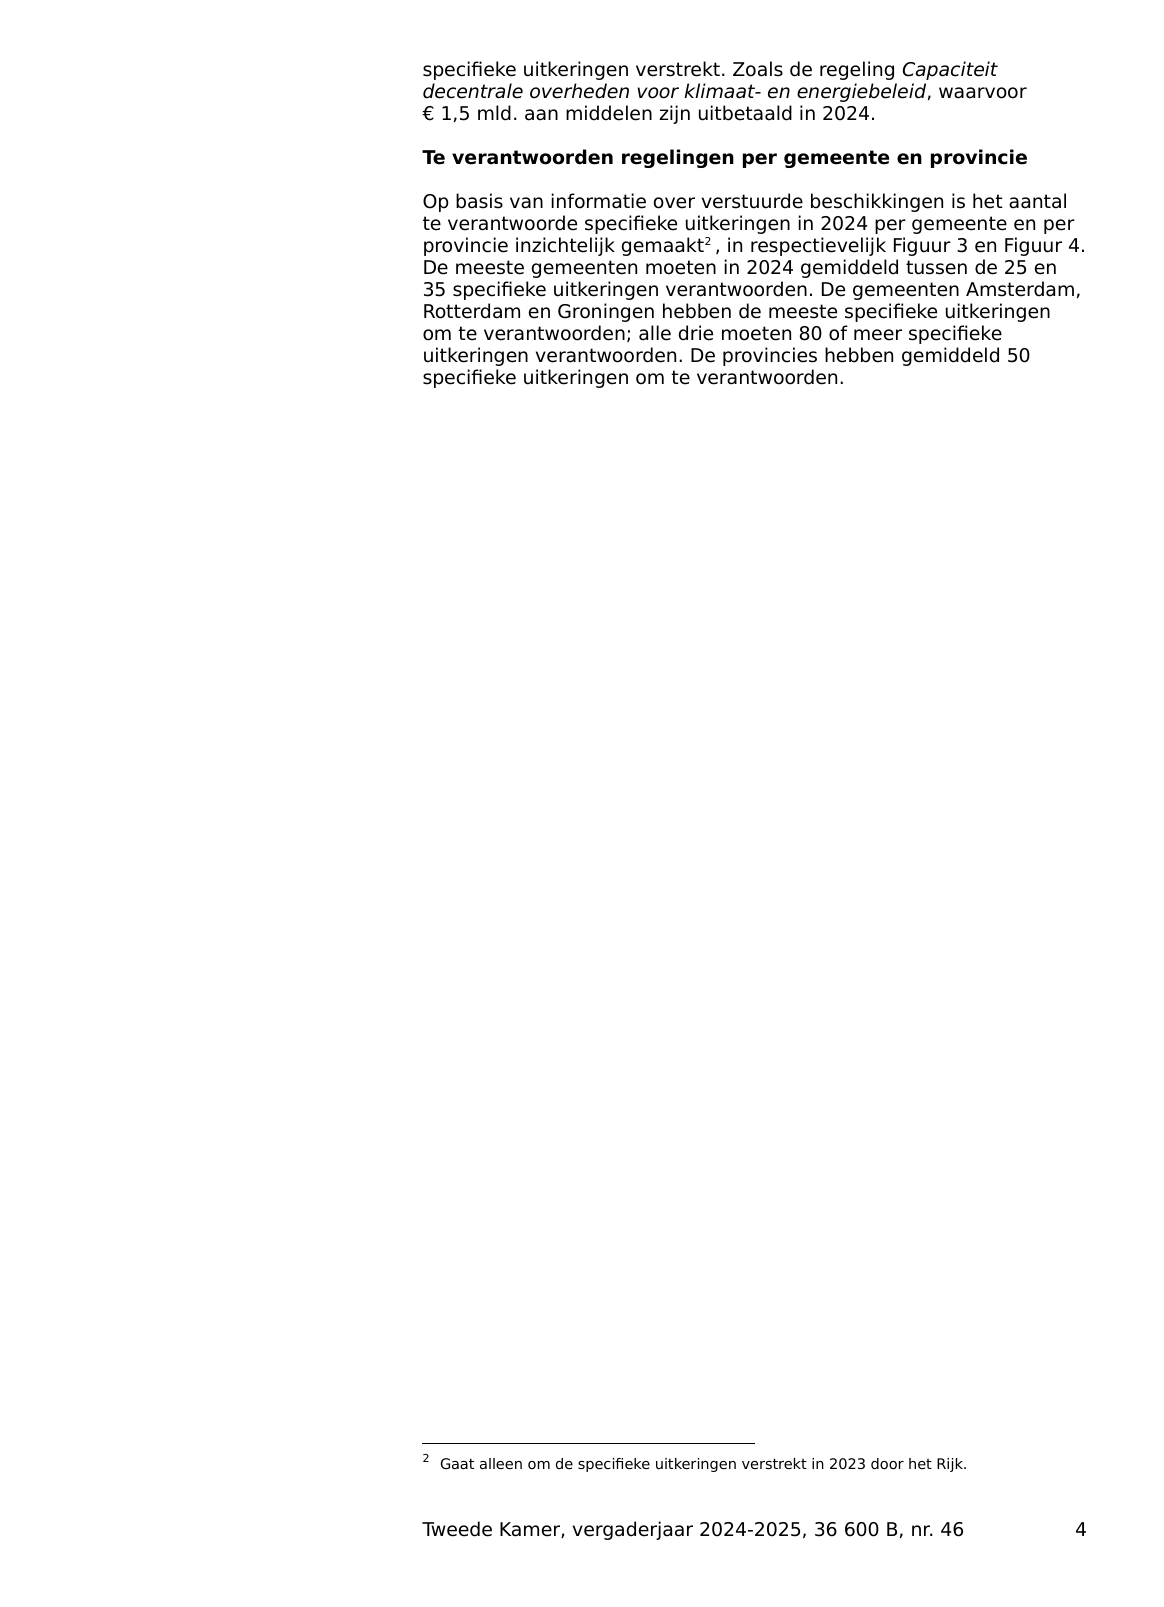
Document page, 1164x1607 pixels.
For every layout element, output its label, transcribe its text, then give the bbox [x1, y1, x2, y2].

text Op basis van informatie over verstuurde beschikkingen is het aantal te verantwoorde specifieke uitkeringen in 2024 per gemeente en per provincie inzichtelijk gemaakt, in respectievelijk Figuur 3 en Figuur 4. De meeste gemeenten moeten in 2024 gemiddeld tussen de 25 en 35 specifieke uitkeringen verantwoorden. De gemeenten Amsterdam, Rotterdam en Groningen hebben de meeste specifieke uitkeringen om te verantwoorden; alle drie moeten 80 of meer specifieke uitkeringen verantwoorden. De provincies hebben gemiddeld 50 specifieke uitkeringen om te verantwoorden. [422, 191, 1087, 389]
text specifieke uitkeringen verstrekt. Zoals de regeling Capaciteit decentrale overheden voor klimaat- en energiebeleid, waarvoor € 1,5 mld. aan middelen zijn uitbetaald in 2024. [422, 59, 1087, 125]
subtitle Te verantwoorden regelingen per gemeente en provincie [422, 147, 1087, 169]
text Gaat alleen om de specifieke uitkeringen verstrekt in 2023 door het Rijk. [422, 1452, 1087, 1474]
